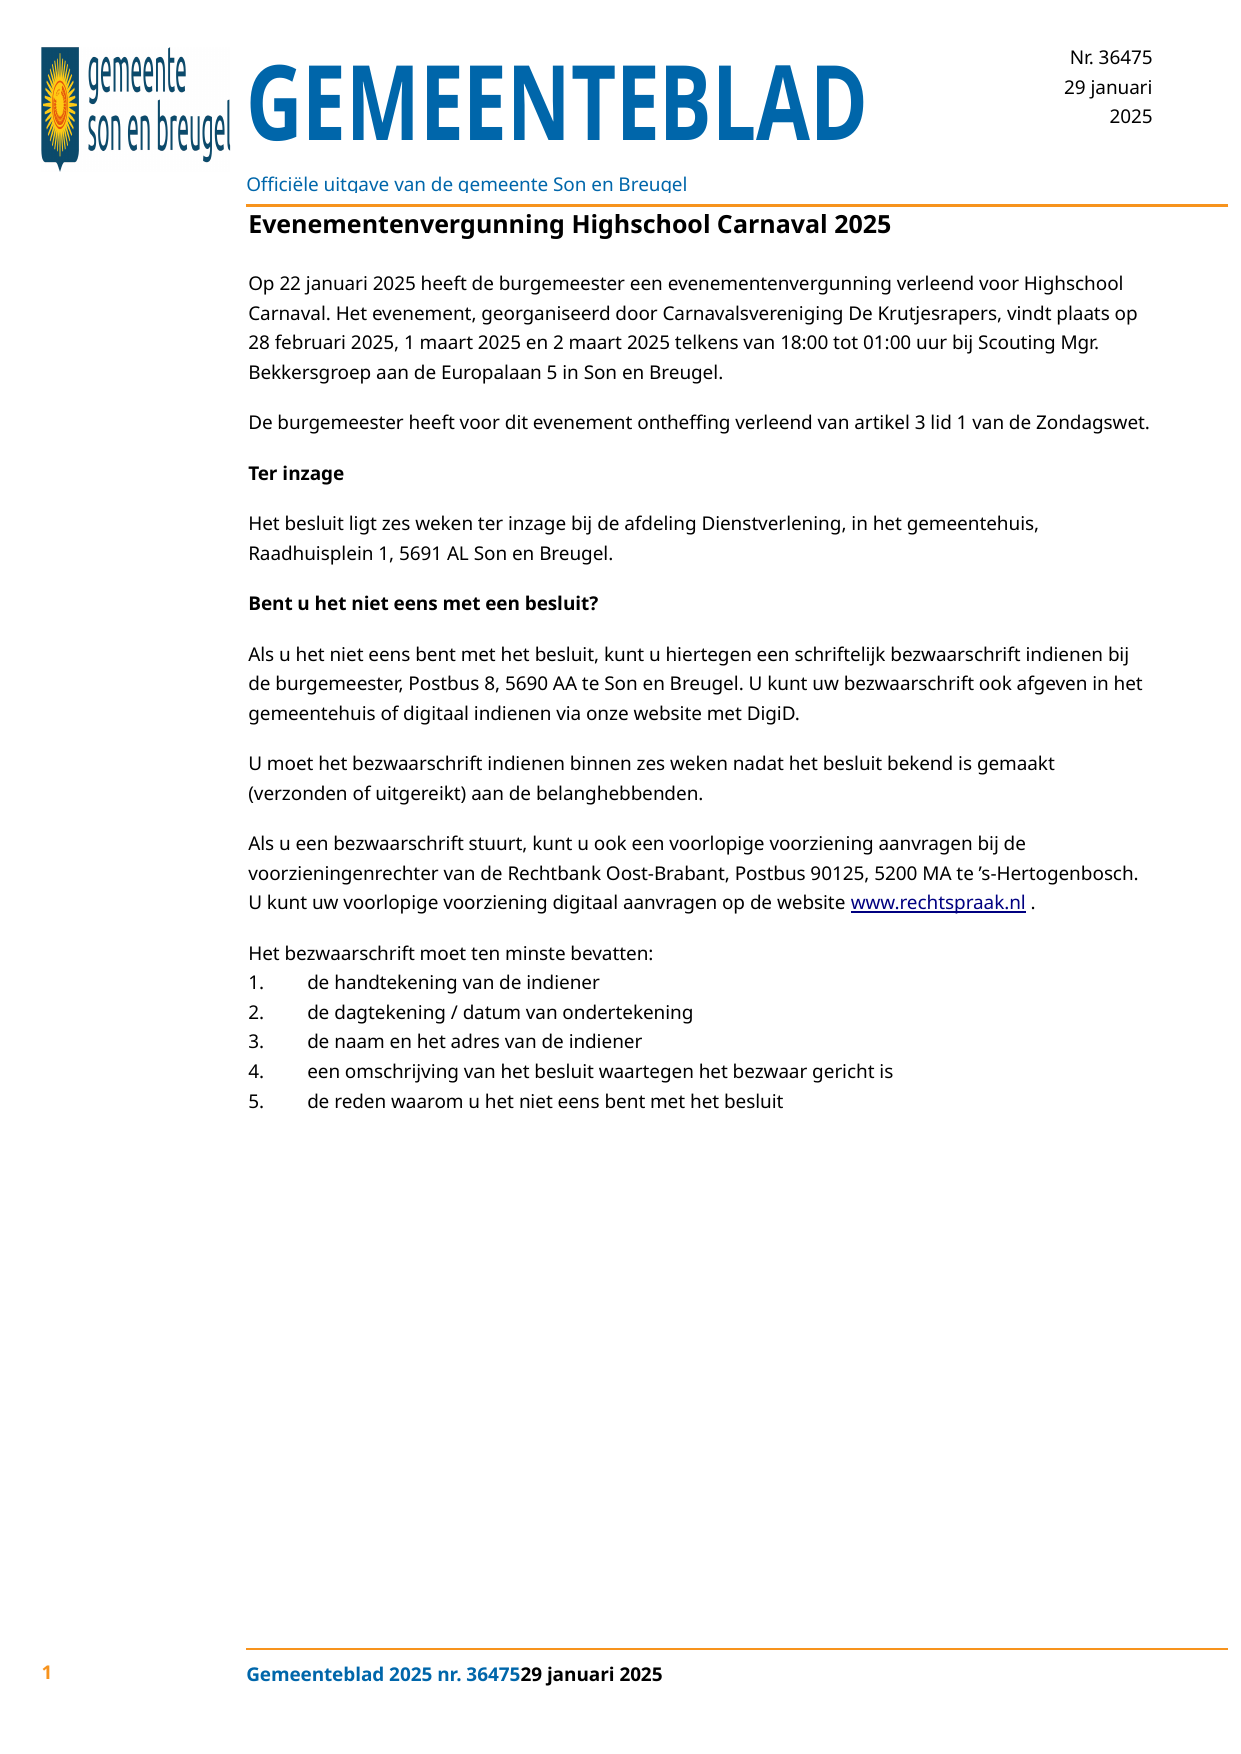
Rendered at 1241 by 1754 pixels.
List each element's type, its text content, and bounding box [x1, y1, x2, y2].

picture [41, 47, 231, 172]
text Als u het niet eens bent met het besluit, kunt u hiertegen een schriftelijk bezwaarschrift indienen bij de burgemeester, Postbus 8, 5690 AA te Son en Breugel. U kunt uw bezwaarschrift ook afgeven in het gemeentehuis of digitaal indienen via onze website met DigiD. [248, 641, 1152, 726]
list een omschrijving van het besluit waartegen het bezwaar gericht is [248, 1058, 1152, 1084]
list de naam en het adres van de indiener [248, 1029, 1152, 1054]
text U moet het bezwaarschrift indienen binnen zes weken nadat het besluit bekend is gemaakt (verzonden of uitgereikt) aan de belanghebbenden. [248, 750, 1152, 806]
text Bent u het niet eens met een besluit? [248, 590, 1152, 616]
list de reden waarom u het niet eens bent met het besluit [248, 1088, 1152, 1113]
text Het bezwaarschrift moet ten minste bevatten: [248, 940, 1152, 966]
list de handtekening van de indiener [248, 969, 1152, 995]
list de dagtekening / datum van ondertekening [248, 999, 1152, 1025]
text Als u een bezwaarschrift stuurt, kunt u ook een voorlopige voorziening aanvragen bij de voorzieningenrechter van de Rechtbank Oost-Brabant, Postbus 90125, 5200 MA te ’s-Hertogenbosch. U kunt uw voorlopige voorziening digitaal aanvragen op de website www.rechtspraak.nl . [248, 830, 1152, 915]
text Evenementenvergunning Highschool Carnaval 2025 [248, 207, 1152, 241]
text De burgemeester heeft voor dit evenement ontheffing verleend van artikel 3 lid 1 van de Zondagswet. [248, 409, 1152, 435]
text Het besluit ligt zes weken ter inzage bij de afdeling Dienstverlening, in het gemeentehuis, Raadhuisplein 1, 5691 AL Son en Breugel. [248, 510, 1152, 566]
text Ter inzage [248, 460, 1152, 486]
text Op 22 januari 2025 heeft de burgemeester een evenementenvergunning verleend voor Highschool Carnaval. Het evenement, georganiseerd door Carnavalsvereniging De Krutjesrapers, vindt plaats op 28 februari 2025, 1 maart 2025 en 2 maart 2025 telkens van 18:00 tot 01:00 uur bij Scouting Mgr. Bekkersgroep aan de Europalaan 5 in Son en Breugel. [248, 270, 1152, 385]
